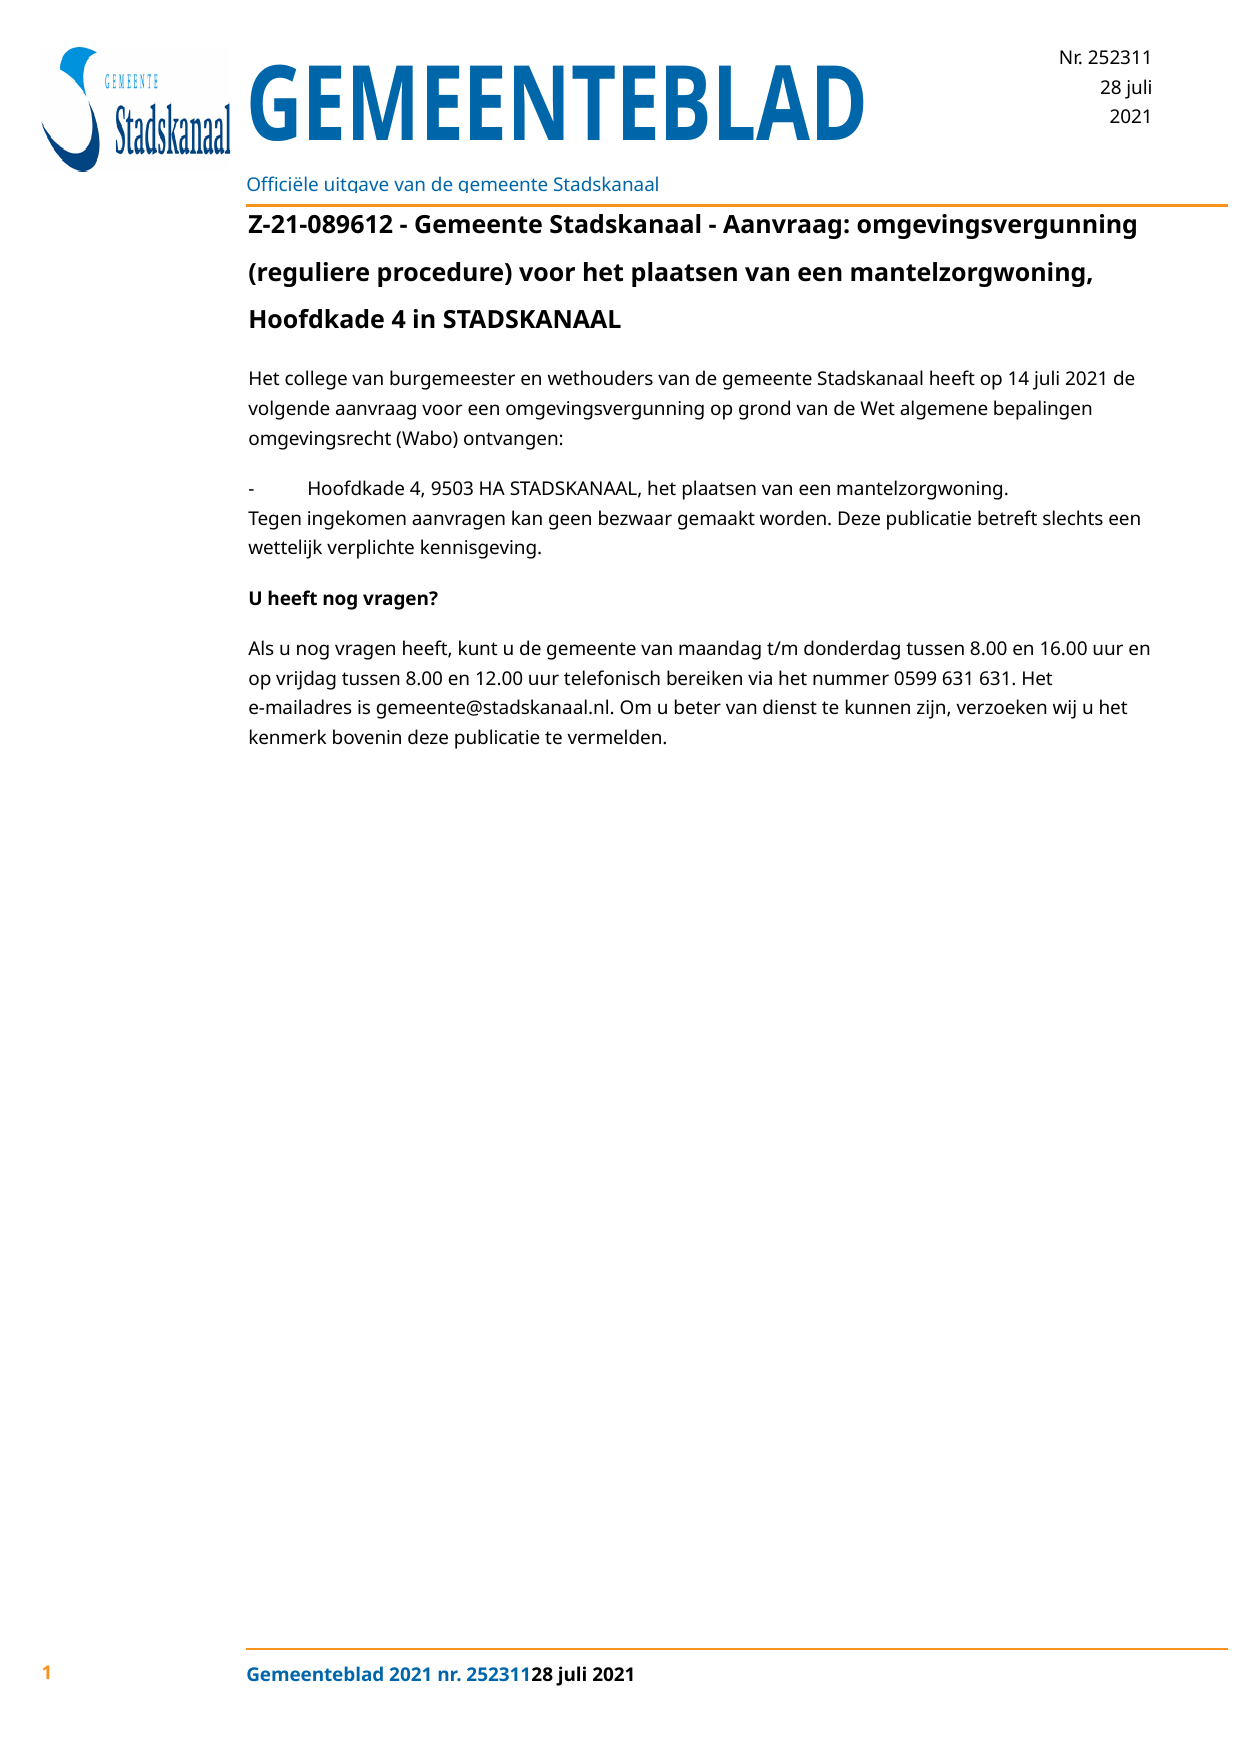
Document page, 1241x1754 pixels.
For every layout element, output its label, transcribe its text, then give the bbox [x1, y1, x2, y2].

picture [41, 47, 231, 172]
text Z-21-089612 - Gemeente Stadskanaal - Aanvraag: omgevingsvergunning (reguliere procedure) voor het plaatsen van een mantelzorgwoning, Hoofdkade 4 in STADSKANAAL [248, 207, 1152, 336]
text Tegen ingekomen aanvragen kan geen bezwaar gemaakt worden. Deze publicatie betreft slechts een wettelijk verplichte kennisgeving. [248, 505, 1152, 560]
text Als u nog vragen heeft, kunt u de gemeente van maandag t/m donderdag tussen 8.00 en 16.00 uur en op vrijdag tussen 8.00 en 12.00 uur telefonisch bereiken via het nummer 0599 631 631. Het e‑mailadres is gemeente@stadskanaal.nl. Om u beter van dienst te kunnen zijn, verzoeken wij u het kenmerk bovenin deze publicatie te vermelden. [248, 635, 1152, 749]
text U heeft nog vragen? [248, 585, 1152, 610]
text Het college van burgemeester en wethouders van de gemeente Stadskanaal heeft op 14 juli 2021 de volgende aanvraag voor een omgevingsvergunning op grond van de Wet algemene bepalingen omgevingsrecht (Wabo) ontvangen: [248, 366, 1152, 450]
list Hoofdkade 4, 9503 HA STADSKANAAL, het plaatsen van een mantelzorgwoning. [248, 475, 1152, 501]
